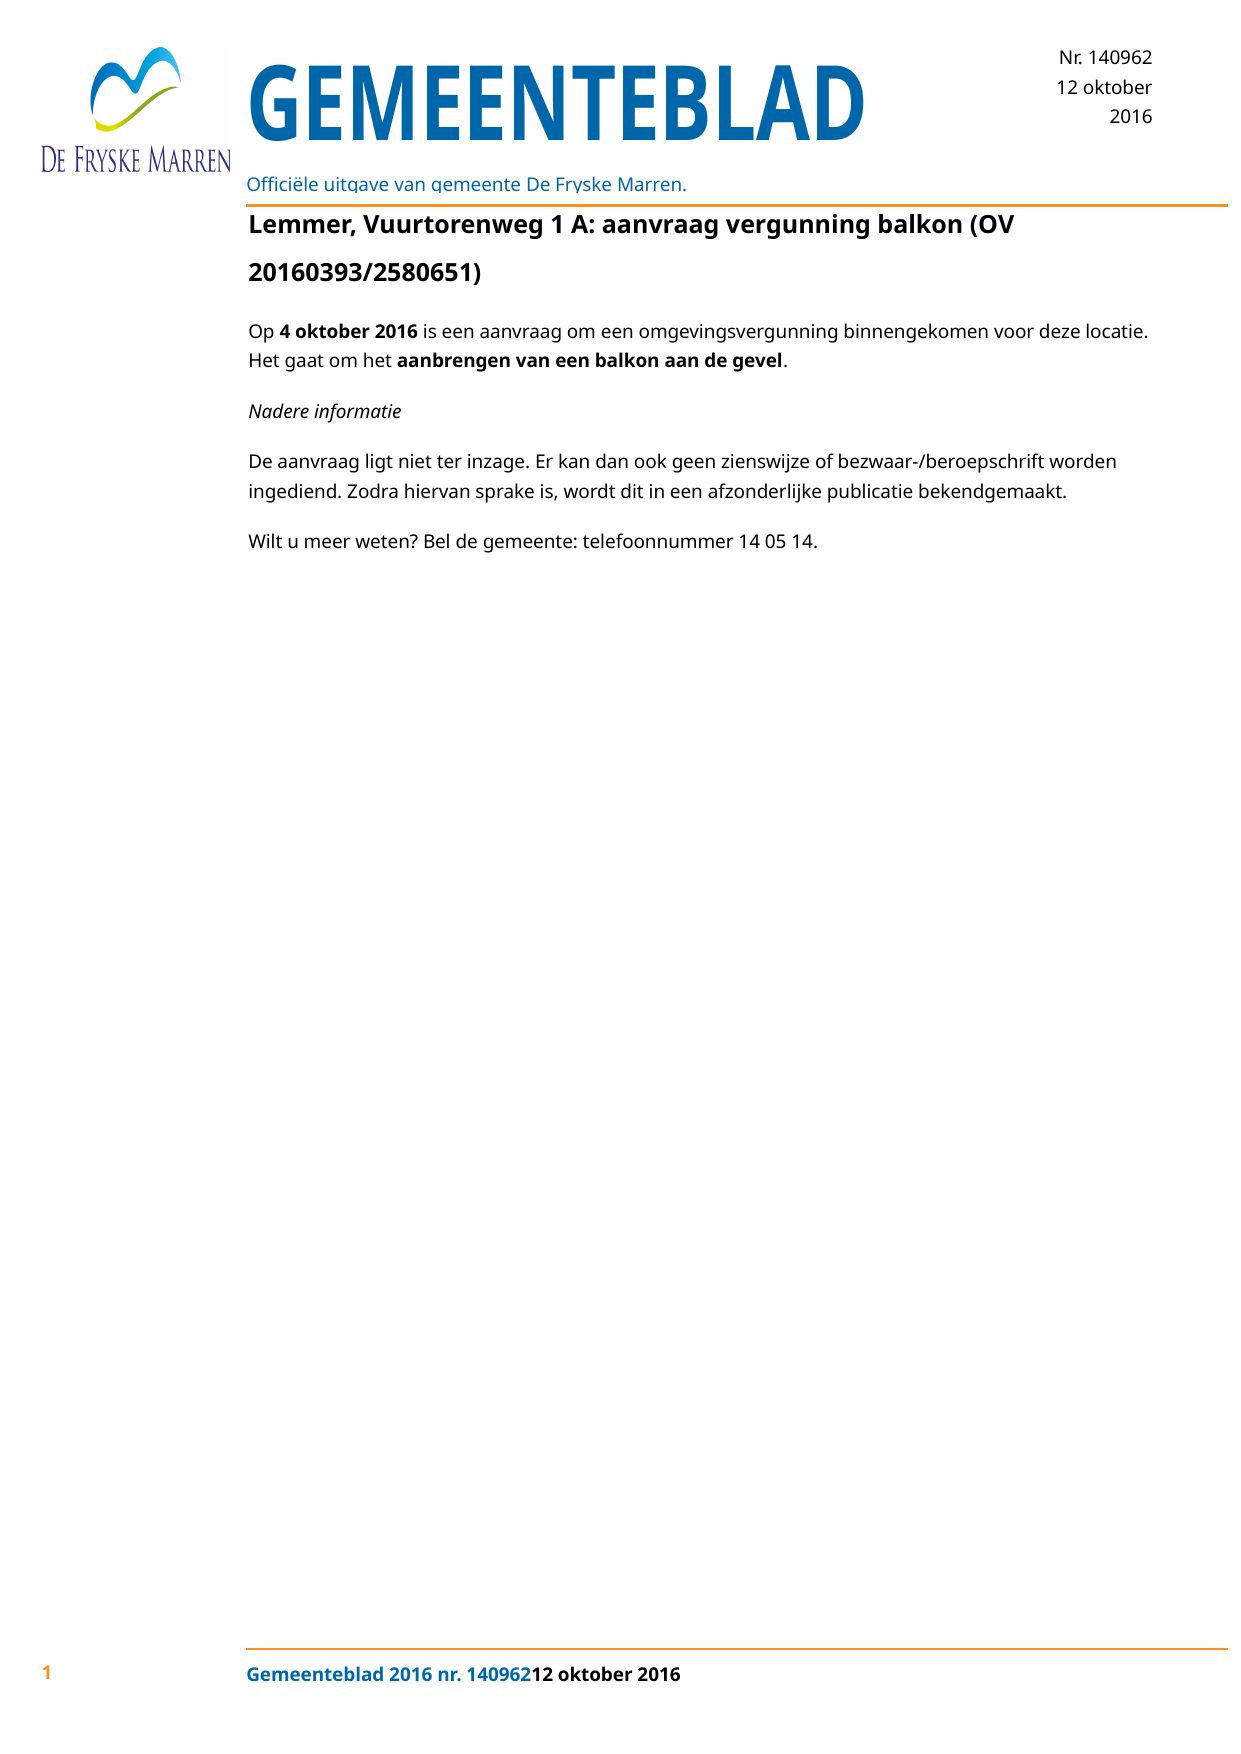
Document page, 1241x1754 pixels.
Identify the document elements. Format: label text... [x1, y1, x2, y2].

picture [41, 47, 231, 172]
text Nadere informatie [248, 398, 1152, 424]
text De aanvraag ligt niet ter inzage. Er kan dan ook geen zienswijze of bezwaar-/beroepschrift worden ingediend. Zodra hiervan sprake is, wordt dit in een afzonderlijke publicatie bekendgemaakt. [248, 448, 1152, 504]
text Wilt u meer weten? Bel de gemeente: telefoonnummer 14 05 14. [248, 528, 1152, 554]
text Op 4 oktober 2016 is een aanvraag om een omgevingsvergunning binnengekomen voor deze locatie. Het gaat om het aanbrengen van een balkon aan de gevel. [248, 318, 1152, 373]
text Lemmer, Vuurtorenweg 1 A: aanvraag vergunning balkon (OV 20160393/2580651) [248, 207, 1152, 288]
